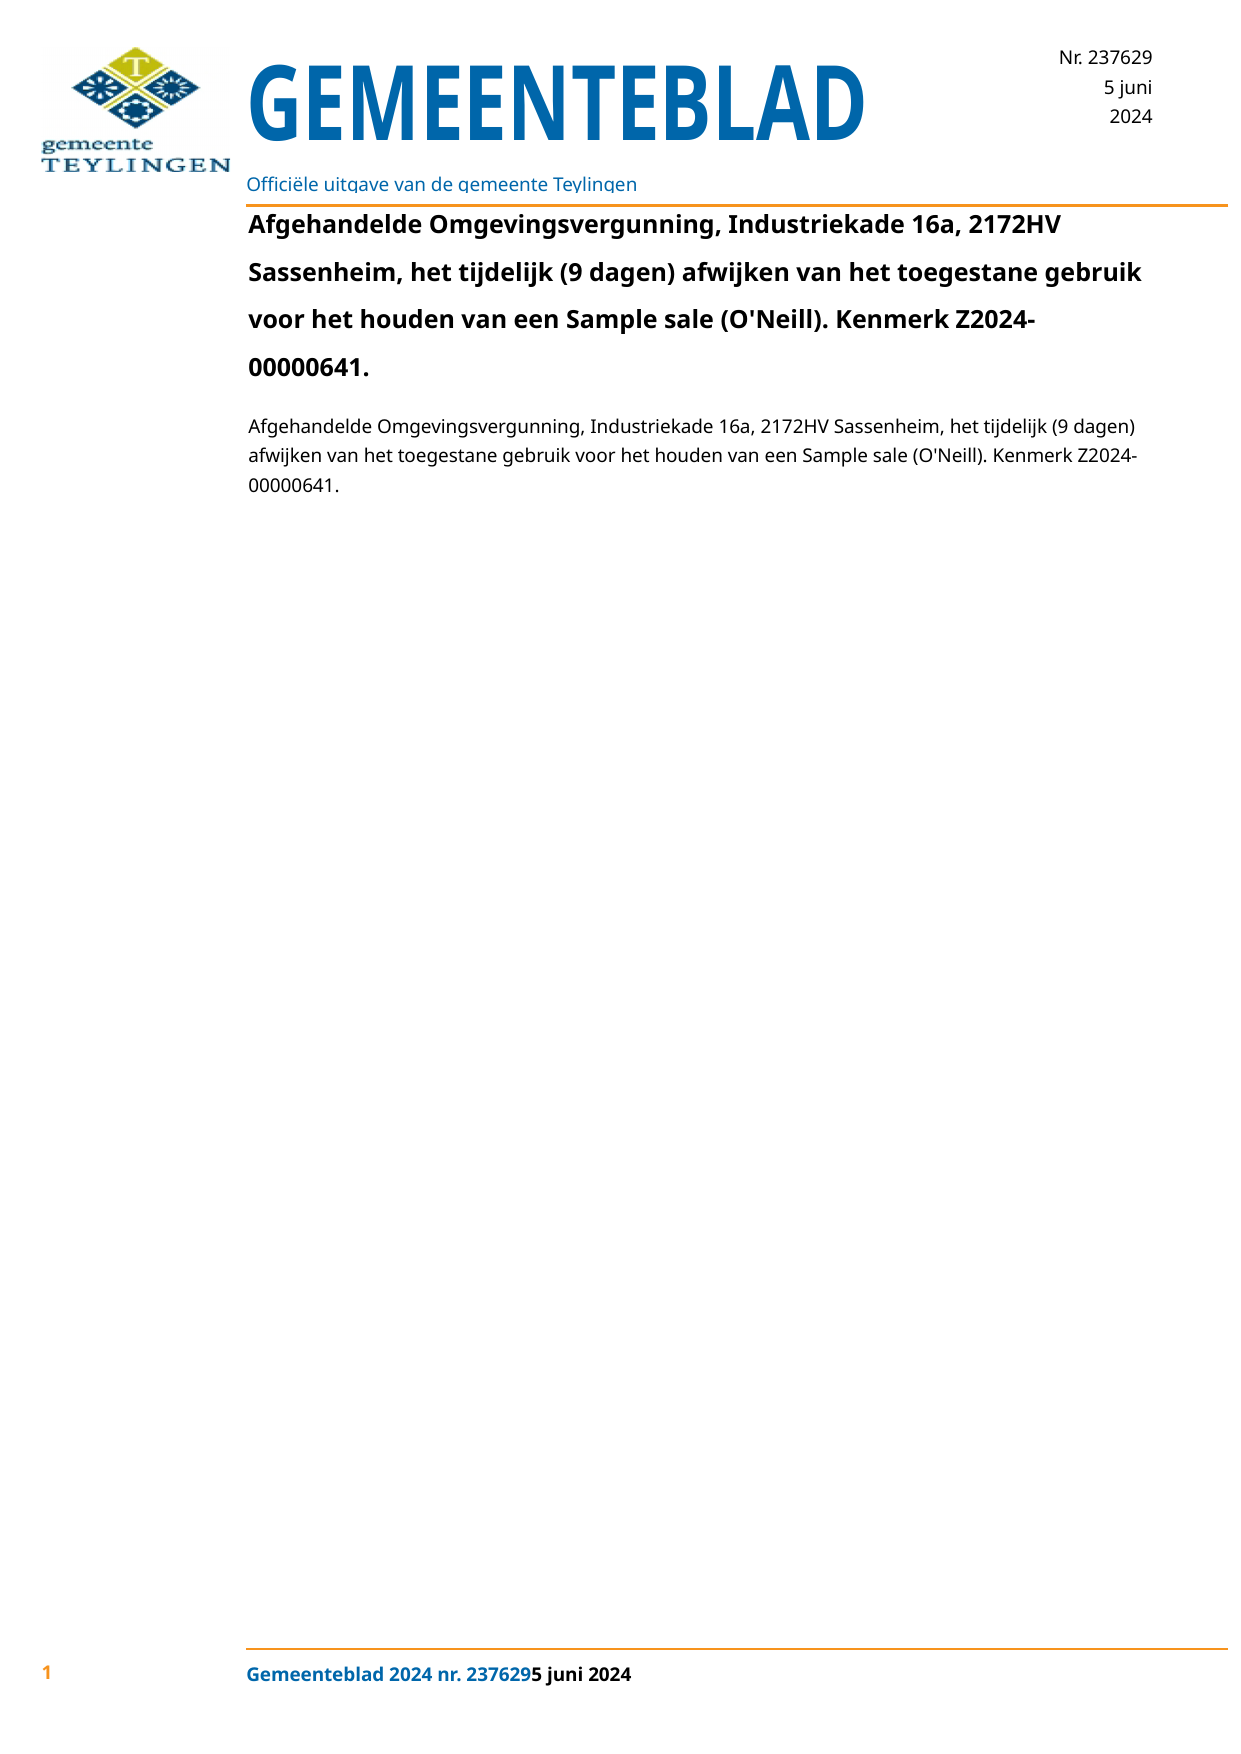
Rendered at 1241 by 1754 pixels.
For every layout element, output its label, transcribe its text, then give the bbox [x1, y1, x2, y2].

picture [41, 47, 231, 172]
text Afgehandelde Omgevingsvergunning, Industriekade 16a, 2172HV Sassenheim, het tijdelijk (9 dagen) afwijken van het toegestane gebruik voor het houden van een Sample sale (O'Neill). Kenmerk Z2024-00000641. [248, 207, 1152, 384]
text Afgehandelde Omgevingsvergunning, Industriekade 16a, 2172HV Sassenheim, het tijdelijk (9 dagen) afwijken van het toegestane gebruik voor het houden van een Sample sale (O'Neill). Kenmerk Z2024-00000641. [248, 413, 1152, 498]
